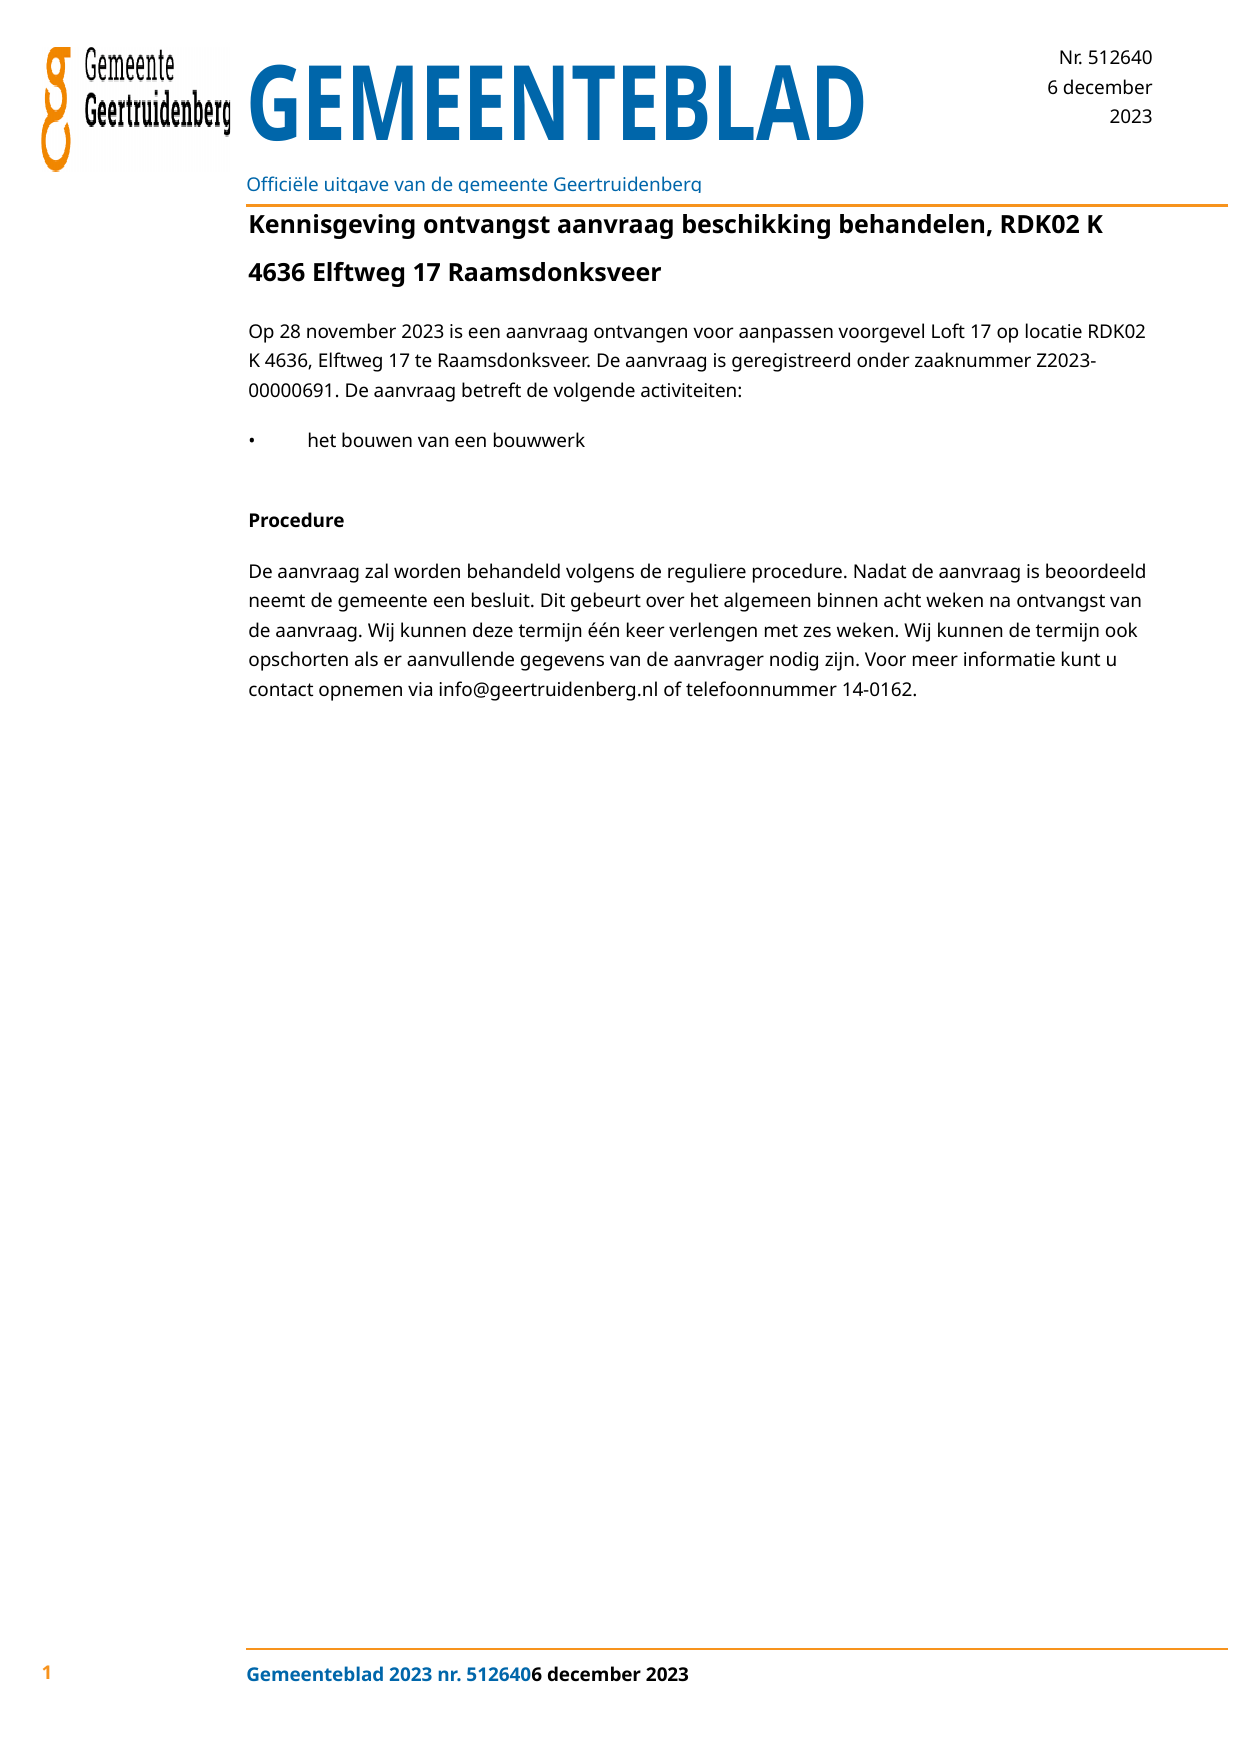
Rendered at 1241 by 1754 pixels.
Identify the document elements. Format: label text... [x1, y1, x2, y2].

text De aanvraag zal worden behandeld volgens de reguliere procedure. Nadat de aanvraag is beoordeeld neemt de gemeente een besluit. Dit gebeurt over het algemeen binnen acht weken na ontvangst van de aanvraag. Wij kunnen deze termijn één keer verlengen met zes weken. Wij kunnen de termijn ook opschorten als er aanvullende gegevens van de aanvrager nodig zijn. Voor meer informatie kunt u contact opnemen via info@geertruidenberg.nl of telefoonnummer 14-0162. [248, 558, 1152, 702]
picture [41, 47, 231, 172]
list het bouwen van een bouwwerk [248, 427, 1152, 453]
text Op 28 november 2023 is een aanvraag ontvangen voor aanpassen voorgevel Loft 17 op locatie RDK02 K 4636, Elftweg 17 te Raamsdonksveer. De aanvraag is geregistreerd onder zaaknummer Z2023-00000691. De aanvraag betreft de volgende activiteiten: [248, 318, 1152, 403]
text Procedure [248, 507, 1152, 533]
text Kennisgeving ontvangst aanvraag beschikking behandelen, RDK02 K 4636 Elftweg 17 Raamsdonksveer [248, 207, 1152, 288]
